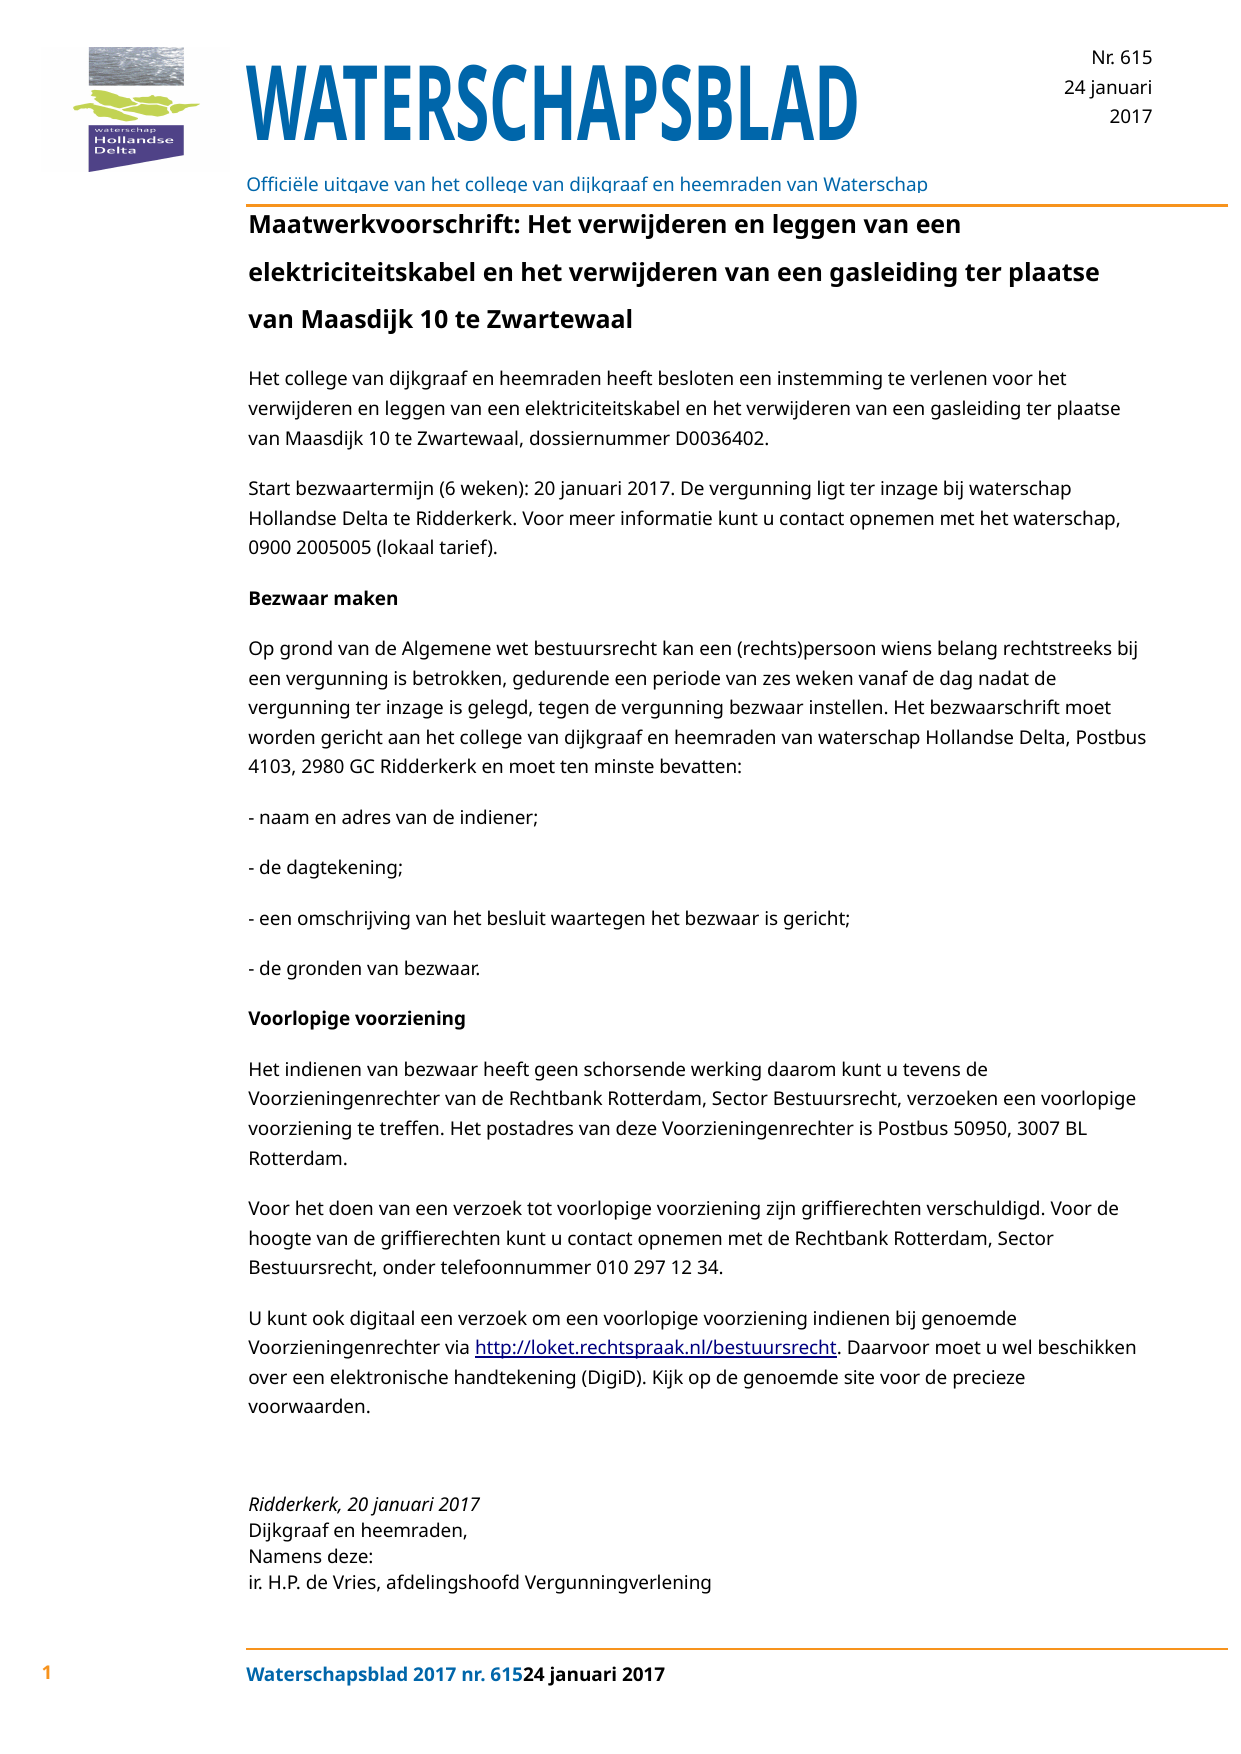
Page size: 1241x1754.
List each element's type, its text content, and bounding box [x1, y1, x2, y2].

text - de dagtekening; [248, 854, 1152, 880]
text Ridderkerk, 20 januari 2017 [248, 1492, 1152, 1517]
picture [41, 47, 231, 172]
text - de gronden van bezwaar. [248, 955, 1152, 981]
text - naam en adres van de indiener; [248, 804, 1152, 829]
text U kunt ook digitaal een verzoek om een voorlopige voorziening indienen bij genoemde Voorzieningenrechter via http://loket.rechtspraak.nl/bestuursrecht. Daarvoor moet u wel beschikken over een elektronische handtekening (DigiD). Kijk op de genoemde site voor de precieze voorwaarden. [248, 1305, 1152, 1419]
text Op grond van de Algemene wet bestuursrecht kan een (rechts)persoon wiens belang rechtstreeks bij een vergunning is betrokken, gedurende een periode van zes weken vanaf de dag nadat de vergunning ter inzage is gelegd, tegen de vergunning bezwaar instellen. Het bezwaarschrift moet worden gericht aan het college van dijkgraaf en heemraden van waterschap Hollandse Delta, Postbus 4103, 2980 GC Ridderkerk en moet ten minste bevatten: [248, 635, 1152, 779]
text Het indienen van bezwaar heeft geen schorsende werking daarom kunt u tevens de Voorzieningenrechter van de Rechtbank Rotterdam, Sector Bestuursrecht, verzoeken een voorlopige voorziening te treffen. Het postadres van deze Voorzieningenrechter is Postbus 50950, 3007 BL Rotterdam. [248, 1056, 1152, 1170]
text Voor het doen van een verzoek tot voorlopige voorziening zijn griffierechten verschuldigd. Voor de hoogte van de griffierechten kunt u contact opnemen met de Rechtbank Rotterdam, Sector Bestuursrecht, onder telefoonnummer 010 297 12 34. [248, 1195, 1152, 1280]
text ir. H.P. de Vries, afdelingshoofd Vergunningverlening [248, 1569, 1152, 1594]
text Dijkgraaf en heemraden, [248, 1517, 1152, 1543]
text Start bezwaartermijn (6 weken): 20 januari 2017. De vergunning ligt ter inzage bij waterschap Hollandse Delta te Ridderkerk. Voor meer informatie kunt u contact opnemen met het waterschap, 0900 2005005 (lokaal tarief). [248, 475, 1152, 560]
text Voorlopige voorziening [248, 1006, 1152, 1031]
text - een omschrijving van het besluit waartegen het bezwaar is gericht; [248, 905, 1152, 930]
text Bezwaar maken [248, 585, 1152, 610]
text Het college van dijkgraaf en heemraden heeft besloten een instemming te verlenen voor het verwijderen en leggen van een elektriciteitskabel en het verwijderen van een gasleiding ter plaatse van Maasdijk 10 te Zwartewaal, dossiernummer D0036402. [248, 366, 1152, 450]
text Namens deze: [248, 1543, 1152, 1569]
text Maatwerkvoorschrift: Het verwijderen en leggen van een elektriciteitskabel en het verwijderen van een gasleiding ter plaatse van Maasdijk 10 te Zwartewaal [248, 207, 1152, 336]
